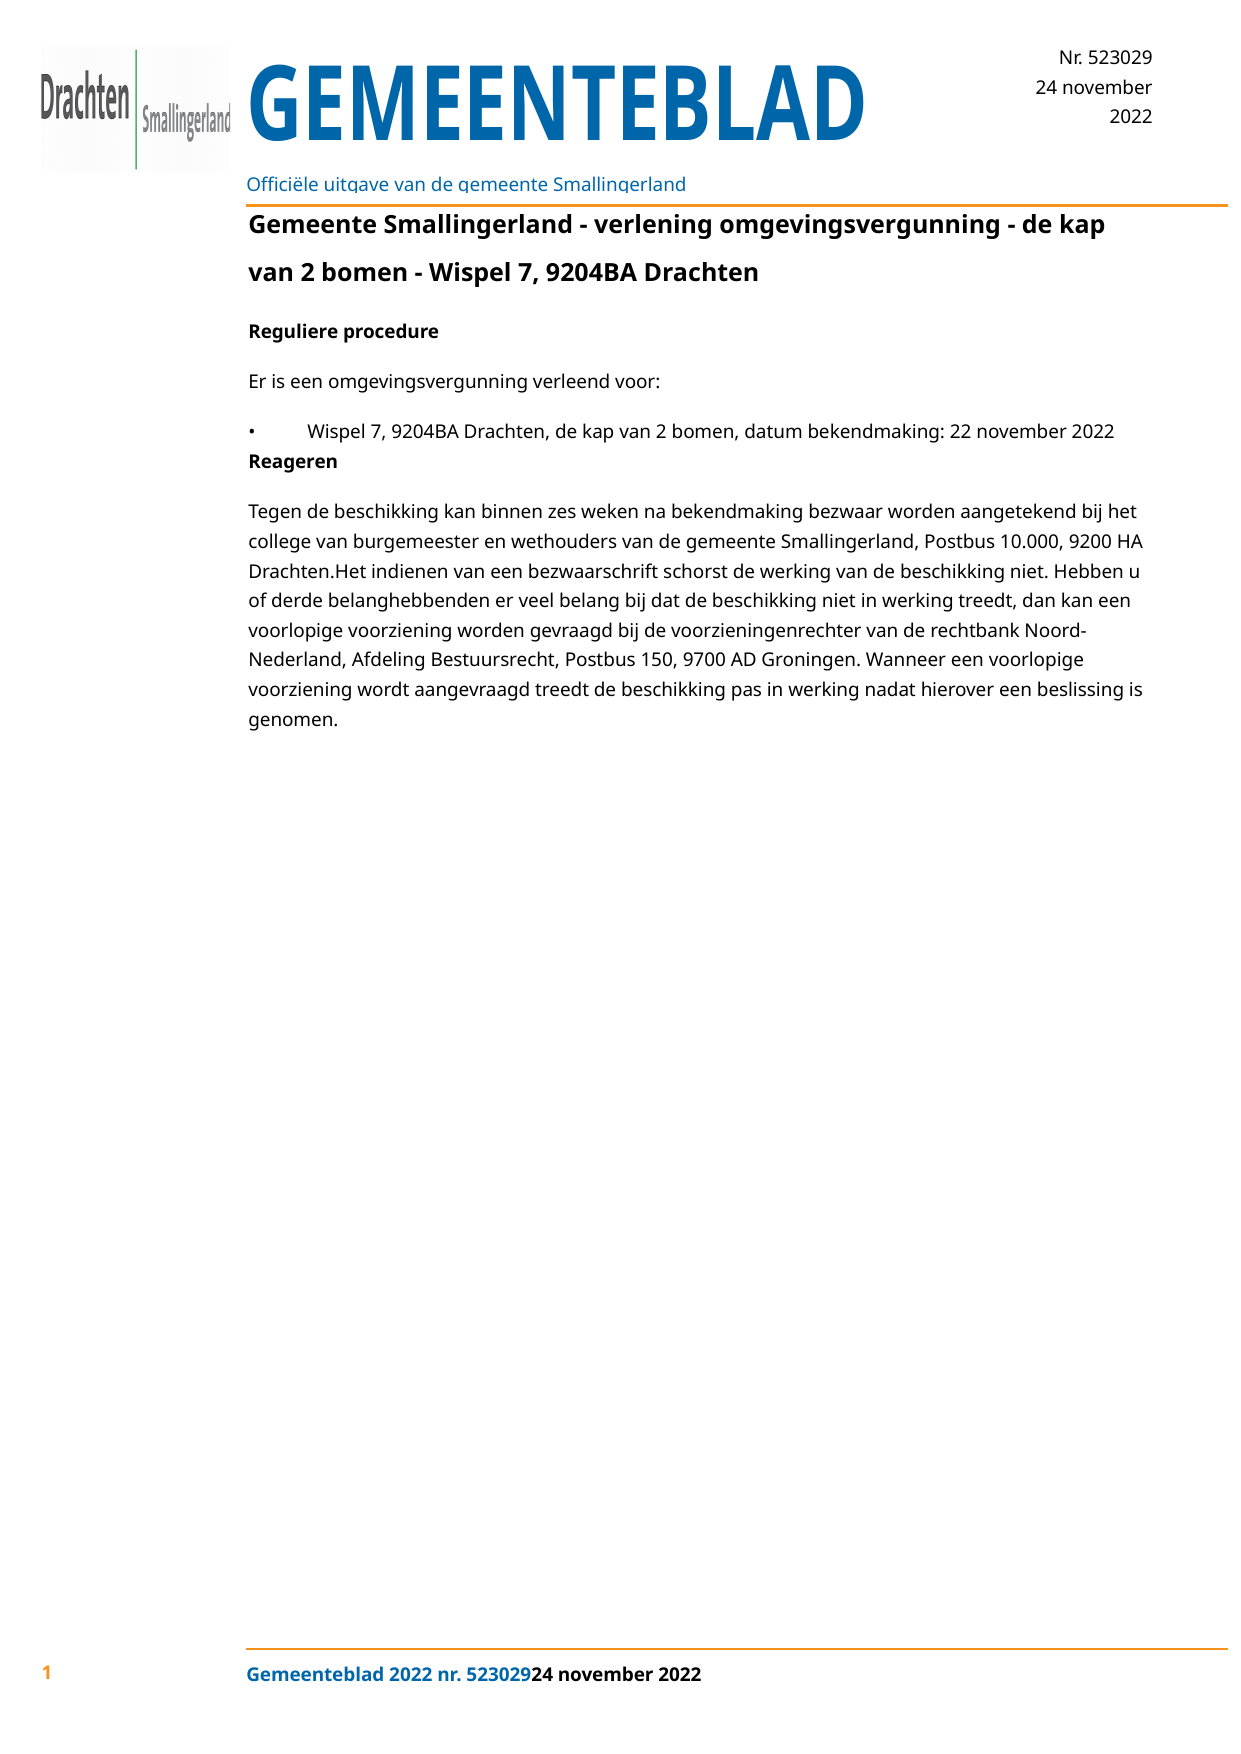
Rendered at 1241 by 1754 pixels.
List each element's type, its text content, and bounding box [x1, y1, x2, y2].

list Wispel 7, 9204BA Drachten, de kap van 2 bomen, datum bekendmaking: 22 november 2022 [248, 419, 1152, 444]
text Er is een omgevingsvergunning verleend voor: [248, 368, 1152, 394]
text Gemeente Smallingerland - verlening omgevingsvergunning - de kap van 2 bomen - Wispel 7, 9204BA Drachten [248, 207, 1152, 288]
picture [41, 47, 231, 172]
text Tegen de beschikking kan binnen zes weken na bekendmaking bezwaar worden aangetekend bij het college van burgemeester en wethouders van de gemeente Smallingerland, Postbus 10.000, 9200 HA Drachten.Het indienen van een bezwaarschrift schorst de werking van de beschikking niet. Hebben u of derde belanghebbenden er veel belang bij dat de beschikking niet in werking treedt, dan kan een voorlopige voorziening worden gevraagd bij de voorzieningenrechter van de rechtbank Noord-Nederland, Afdeling Bestuursrecht, Postbus 150, 9700 AD Groningen. Wanneer een voorlopige voorziening wordt aangevraagd treedt de beschikking pas in werking nadat hierover een beslissing is genomen. [248, 499, 1152, 732]
text Reageren [248, 448, 1152, 474]
text Reguliere procedure [248, 318, 1152, 344]
